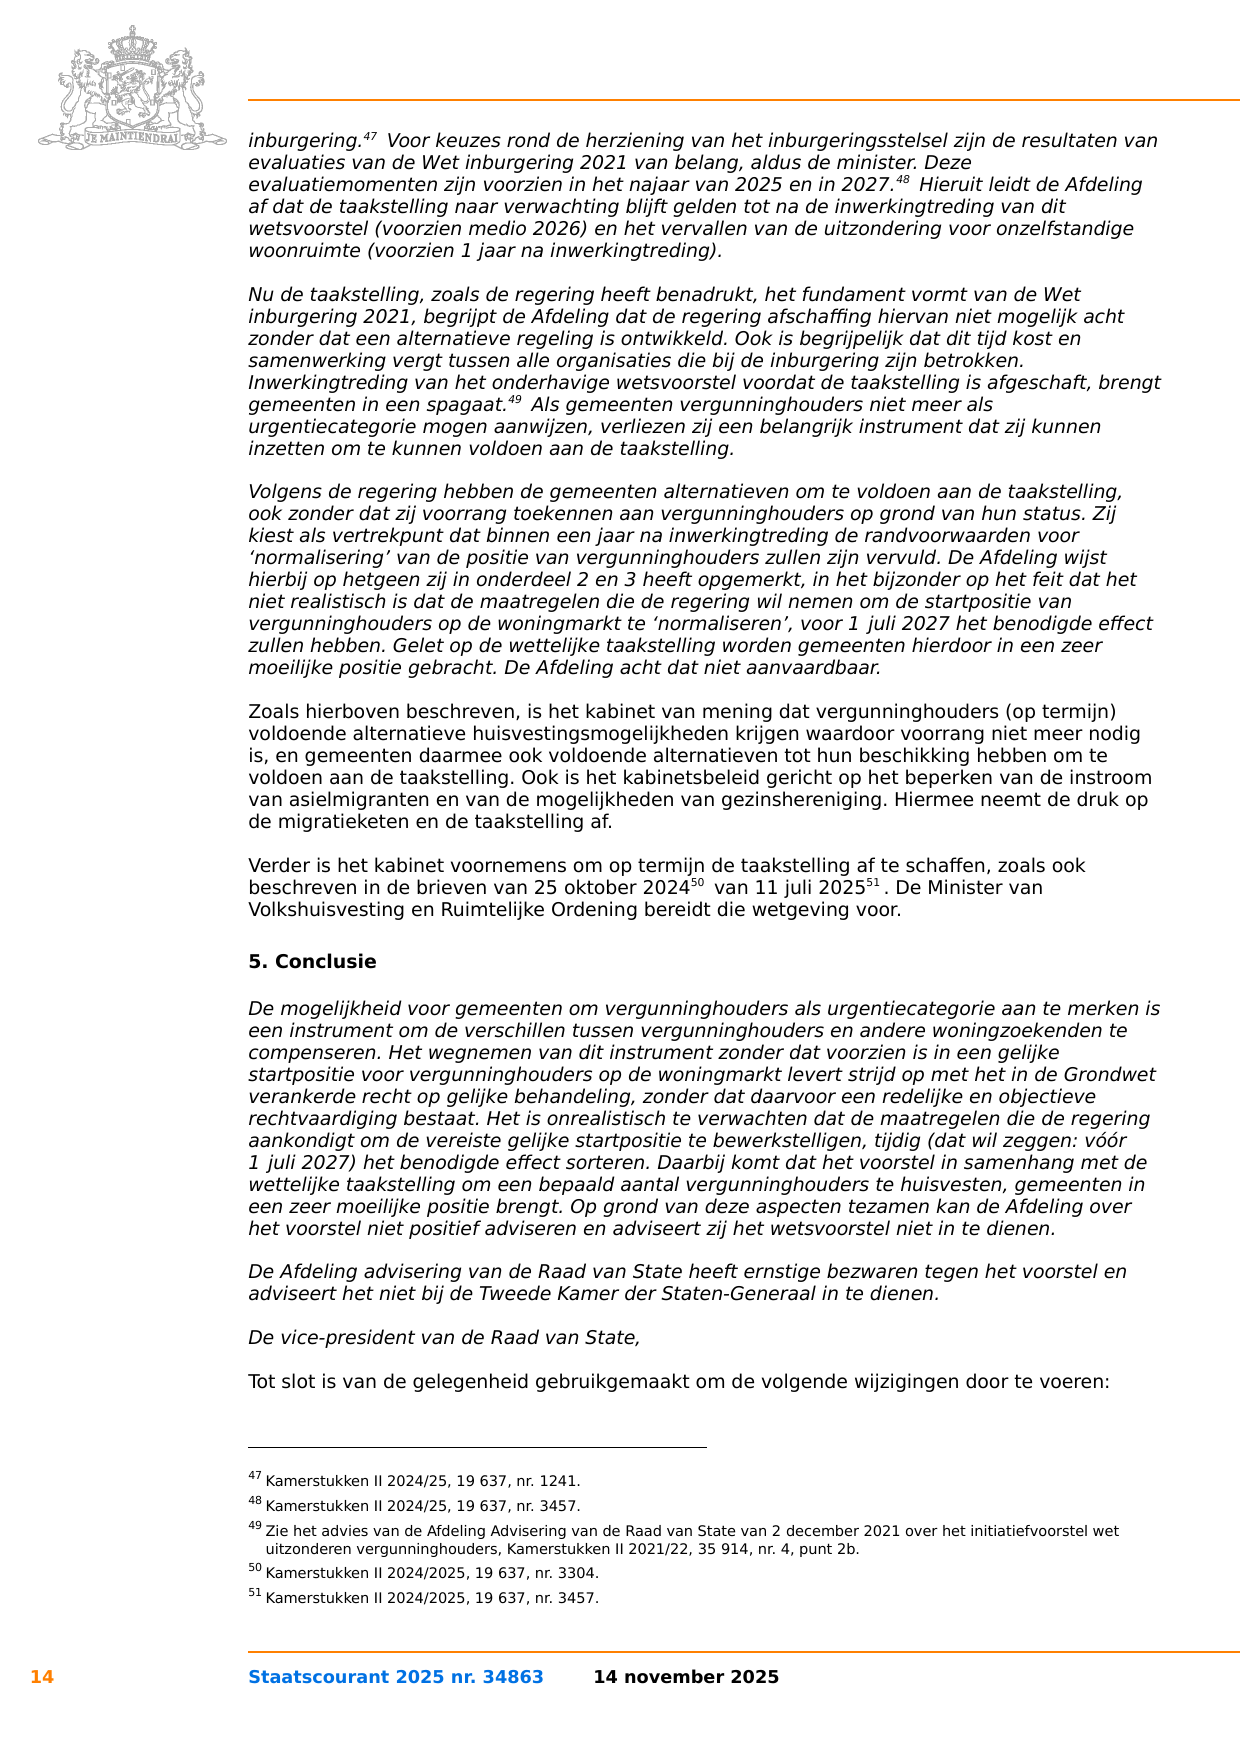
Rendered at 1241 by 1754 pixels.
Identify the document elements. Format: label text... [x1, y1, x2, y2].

text inburgering. Voor keuzes rond de herziening van het inburgeringsstelsel zijn de resultaten van evaluaties van de Wet inburgering 2021 van belang, aldus de minister. Deze evaluatiemomenten zijn voorzien in het najaar van 2025 en in 2027. Hieruit leidt de Afdeling af dat de taakstelling naar verwachting blijft gelden tot na de inwerkingtreding van dit wetsvoorstel (voorzien medio 2026) en het vervallen van de uitzondering voor onzelfstandige woonruimte (voorzien 1 jaar na inwerkingtreding). [248, 130, 1163, 262]
text De Afdeling advisering van de Raad van State heeft ernstige bezwaren tegen het voorstel en adviseert het niet bij de Tweede Kamer der Staten-Generaal in te dienen. [248, 1261, 1163, 1305]
text Zie het advies van de Afdeling Advisering van de Raad van State van 2 december 2021 over het initiatiefvoorstel wet uitzonderen vergunninghouders, Kamerstukken II 2021/22, 35 914, nr. 4, punt 2b. [248, 1519, 1163, 1558]
subtitle 5. Conclusie [248, 951, 1163, 973]
text Tot slot is van de gelegenheid gebruikgemaakt om de volgende wijzigingen door te voeren: [248, 1371, 1163, 1393]
text Kamerstukken II 2024/25, 19 637, nr. 3457. [248, 1494, 1163, 1516]
text Kamerstukken II 2024/2025, 19 637, nr. 3457. [248, 1586, 1163, 1608]
text Zoals hierboven beschreven, is het kabinet van mening dat vergunninghouders (op termijn) voldoende alternatieve huisvestingsmogelijkheden krijgen waardoor voorrang niet meer nodig is, en gemeenten daarmee ook voldoende alternatieven tot hun beschikking hebben om te voldoen aan de taakstelling. Ook is het kabinetsbeleid gericht op het beperken van de instroom van asielmigranten en van de mogelijkheden van gezinshereniging. Hiermee neemt de druk op de migratieketen en de taakstelling af. [248, 701, 1163, 833]
picture [38, 25, 227, 150]
text Verder is het kabinet voornemens om op termijn de taakstelling af te schaffen, zoals ook beschreven in de brieven van 25 oktober 2024 van 11 juli 2025. De Minister van Volkshuisvesting en Ruimtelijke Ordening bereidt die wetgeving voor. [248, 855, 1163, 921]
text De vice-president van de Raad van State, [248, 1327, 1163, 1349]
text De mogelijkheid voor gemeenten om vergunninghouders als urgentiecategorie aan te merken is een instrument om de verschillen tussen vergunninghouders en andere woningzoekenden te compenseren. Het wegnemen van dit instrument zonder dat voorzien is in een gelijke startpositie voor vergunninghouders op de woningmarkt levert strijd op met het in de Grondwet verankerde recht op gelijke behandeling, zonder dat daarvoor een redelijke en objectieve rechtvaardiging bestaat. Het is onrealistisch te verwachten dat de maatregelen die de regering aankondigt om de vereiste gelijke startpositie te bewerkstelligen, tijdig (dat wil zeggen: vóór 1 juli 2027) het benodigde effect sorteren. Daarbij komt dat het voorstel in samenhang met de wettelijke taakstelling om een bepaald aantal vergunninghouders te huisvesten, gemeenten in een zeer moeilijke positie brengt. Op grond van deze aspecten tezamen kan de Afdeling over het voorstel niet positief adviseren en adviseert zij het wetsvoorstel niet in te dienen. [248, 998, 1163, 1239]
text Volgens de regering hebben de gemeenten alternatieven om te voldoen aan de taakstelling, ook zonder dat zij voorrang toekennen aan vergunninghouders op grond van hun status. Zij kiest als vertrekpunt dat binnen een jaar na inwerkingtreding de randvoorwaarden voor ‘normalisering’ van de positie van vergunninghouders zullen zijn vervuld. De Afdeling wijst hierbij op hetgeen zij in onderdeel 2 en 3 heeft opgemerkt, in het bijzonder op het feit dat het niet realistisch is dat de maatregelen die de regering wil nemen om de startpositie van vergunninghouders op de woningmarkt te ‘normaliseren’, voor 1 juli 2027 het benodigde effect zullen hebben. Gelet op de wettelijke taakstelling worden gemeenten hierdoor in een zeer moeilijke positie gebracht. De Afdeling acht dat niet aanvaardbaar. [248, 481, 1163, 679]
text Kamerstukken II 2024/25, 19 637, nr. 1241. [248, 1469, 1163, 1491]
text Kamerstukken II 2024/2025, 19 637, nr. 3304. [248, 1561, 1163, 1583]
text Nu de taakstelling, zoals de regering heeft benadrukt, het fundament vormt van de Wet inburgering 2021, begrijpt de Afdeling dat de regering afschaffing hiervan niet mogelijk acht zonder dat een alternatieve regeling is ontwikkeld. Ook is begrijpelijk dat dit tijd kost en samenwerking vergt tussen alle organisaties die bij de inburgering zijn betrokken. Inwerkingtreding van het onderhavige wetsvoorstel voordat de taakstelling is afgeschaft, brengt gemeenten in een spagaat. Als gemeenten vergunninghouders niet meer als urgentiecategorie mogen aanwijzen, verliezen zij een belangrijk instrument dat zij kunnen inzetten om te kunnen voldoen aan de taakstelling. [248, 284, 1163, 459]
